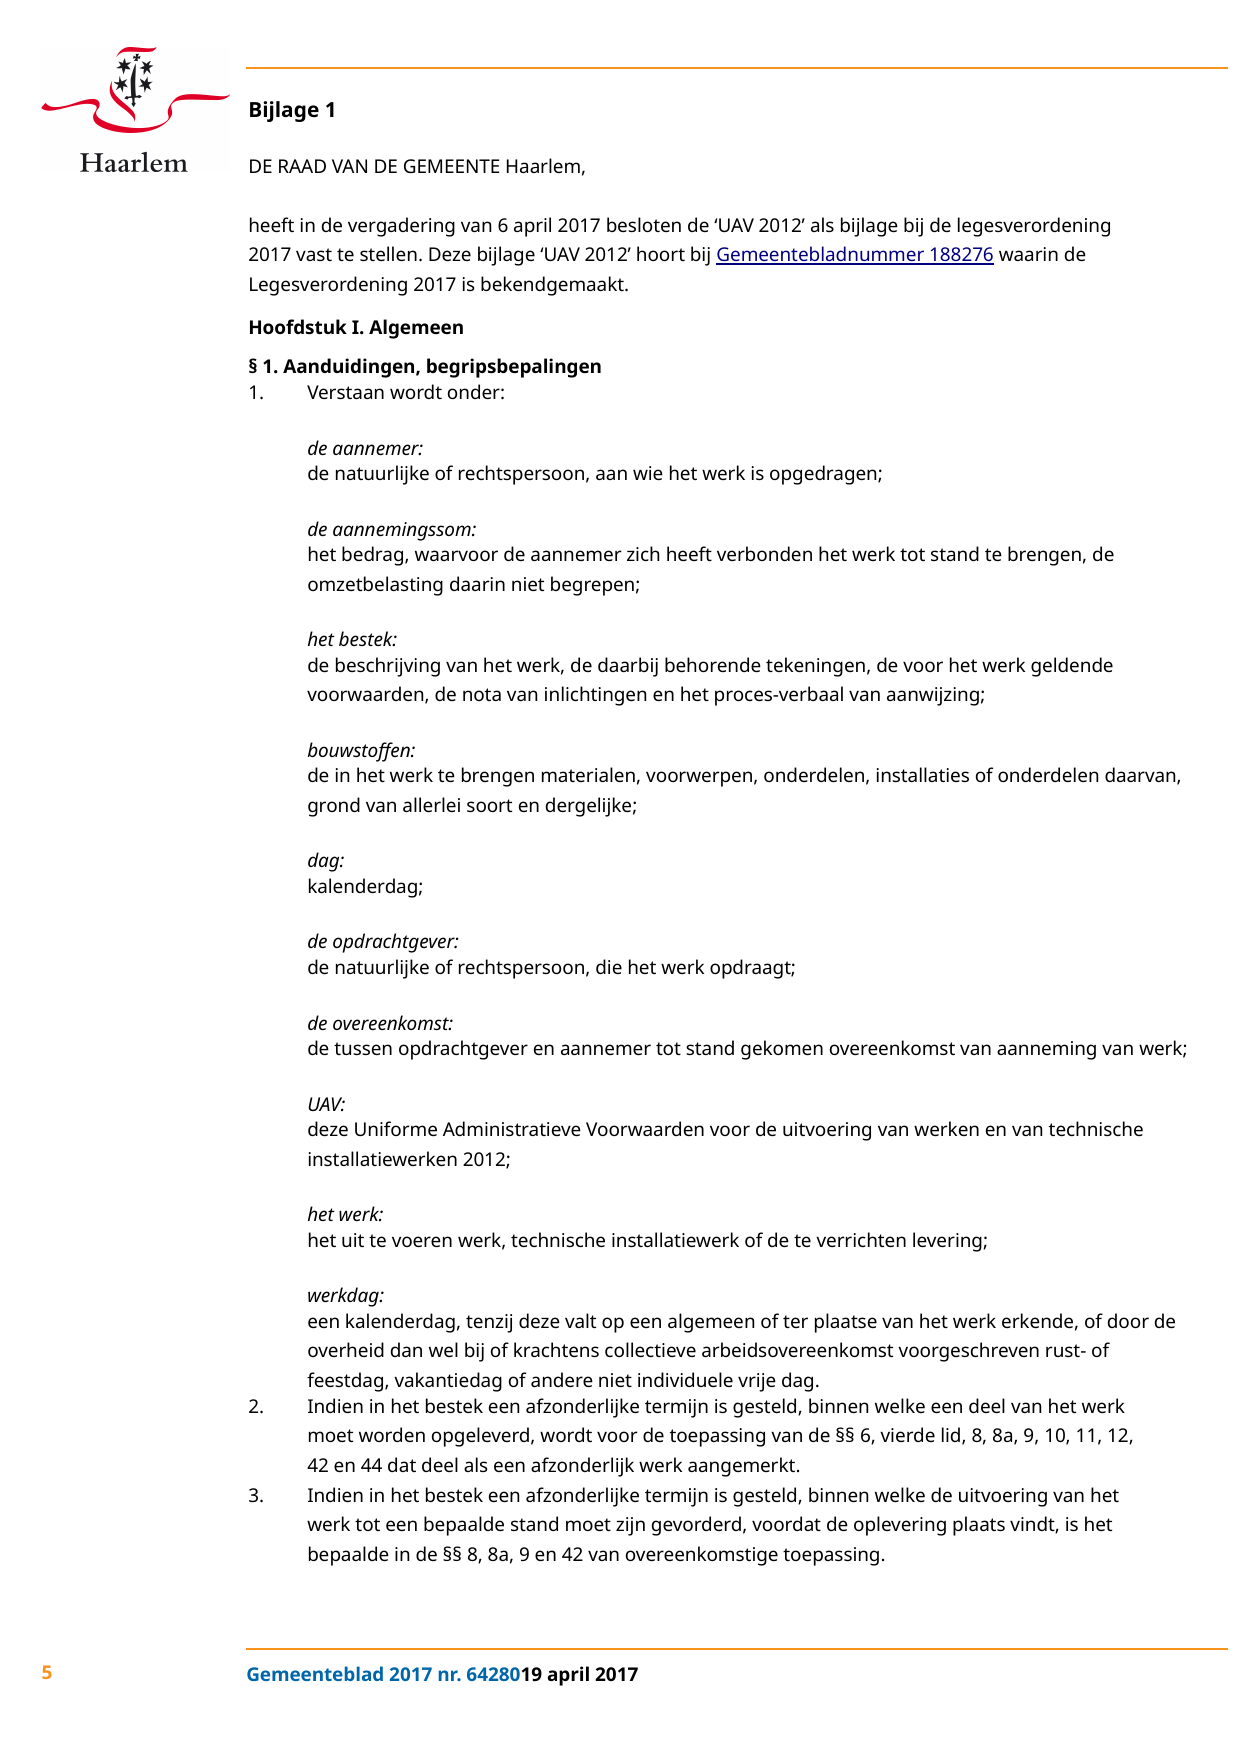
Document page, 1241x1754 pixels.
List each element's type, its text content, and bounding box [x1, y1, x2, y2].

list het bestek: [307, 626, 1188, 652]
text Hoofdstuk I. Algemeen [248, 314, 1152, 340]
list de beschrijving van het werk, de daarbij behorende tekeningen, de voor het werk geldende voorwaarden, de nota van inlichtingen en het proces-verbaal van aanwijzing; [307, 652, 1188, 707]
text § 1. Aanduidingen, begripsbepalingen [248, 354, 1152, 379]
list deze Uniforme Administratieve Voorwaarden voor de uitvoering van werken en van technische installatiewerken 2012; [307, 1116, 1188, 1172]
list het bedrag, waarvoor de aannemer zich heeft verbonden het werk tot stand te brengen, de omzetbelasting daarin niet begrepen; [307, 541, 1188, 597]
list kalenderdag; [307, 873, 1188, 899]
list de natuurlijke of rechtspersoon, die het werk opdraagt; [307, 954, 1188, 980]
list de in het werk te brengen materialen, voorwerpen, onderdelen, installaties of onderdelen daarvan, grond van allerlei soort en dergelijke; [307, 763, 1188, 818]
text heeft in de vergadering van 6 april 2017 besloten de ‘UAV 2012’ als bijlage bij de legesverordening 2017 vast te stellen. Deze bijlage ‘UAV 2012’ hoort bij Gemeentebladnummer 188276 waarin de Legesverordening 2017 is bekendgemaakt. [248, 212, 1152, 297]
list een kalenderdag, tenzij deze valt op een algemeen of ter plaatse van het werk erkende, of door de overheid dan wel bij of krachtens collectieve arbeidsovereenkomst voorgeschreven rust- of feestdag, vakantiedag of andere niet individuele vrije dag. [307, 1308, 1188, 1393]
list Verstaan wordt onder: [248, 379, 1152, 405]
list de overeenkomst: [307, 1010, 1188, 1035]
list het werk: [307, 1201, 1188, 1227]
list Indien in het bestek een afzonderlijke termijn is gesteld, binnen welke een deel van het werk moet worden opgeleverd, wordt voor de toepassing van de §§ 6, vierde lid, 8, 8a, 9, 10, 11, 12, 42 en 44 dat deel als een afzonderlijk werk aangemerkt. [248, 1393, 1152, 1478]
list bouwstoffen: [307, 737, 1188, 763]
list de tussen opdrachtgever en aannemer tot stand gekomen overeenkomst van aanneming van werk; [307, 1035, 1188, 1061]
list dag: [307, 848, 1188, 873]
list Indien in het bestek een afzonderlijke termijn is gesteld, binnen welke de uitvoering van het werk tot een bepaalde stand moet zijn gevorderd, voordat de oplevering plaats vindt, is het bepaalde in de §§ 8, 8a, 9 en 42 van overeenkomstige toepassing. [248, 1482, 1152, 1567]
list de aannemingssom: [307, 516, 1188, 541]
text DE RAAD VAN DE GEMEENTE Haarlem, [248, 153, 1152, 179]
text Bijlage 1 [248, 95, 1152, 123]
list de natuurlijke of rechtspersoon, aan wie het werk is opgedragen; [307, 460, 1188, 486]
picture [41, 47, 231, 172]
list werkdag: [307, 1282, 1188, 1308]
list de aannemer: [307, 435, 1188, 460]
list het uit te voeren werk, technische installatiewerk of de te verrichten levering; [307, 1227, 1188, 1253]
list UAV: [307, 1091, 1188, 1116]
list de opdrachtgever: [307, 929, 1188, 954]
